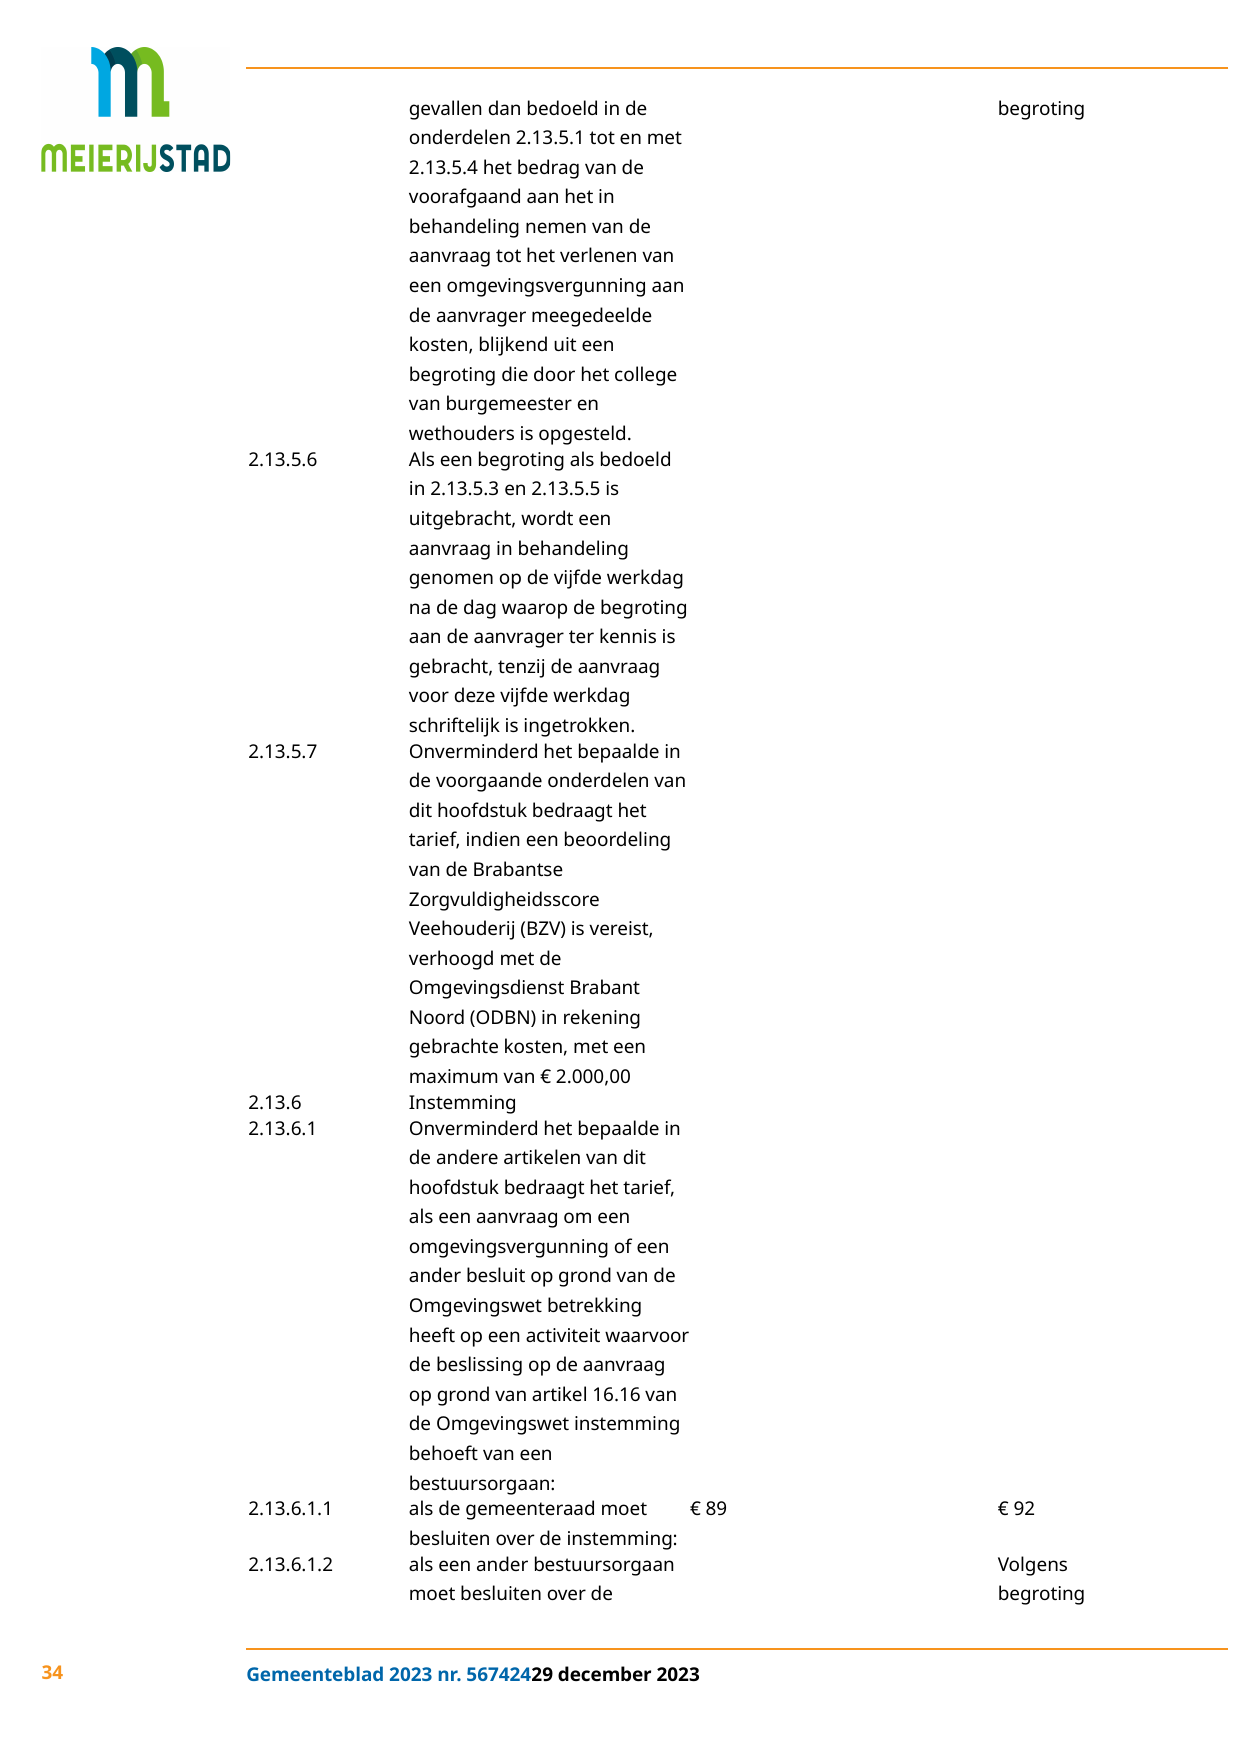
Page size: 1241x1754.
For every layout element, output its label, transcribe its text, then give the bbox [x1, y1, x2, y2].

table_cell [690, 1089, 998, 1115]
table_cell als de gemeenteraad moet besluiten over de instemming: [409, 1496, 690, 1551]
table_cell [690, 446, 998, 738]
table_cell 2.13.6 [248, 1089, 409, 1115]
table_cell 2.13.5.7 [248, 738, 409, 1089]
table_cell [998, 1089, 1152, 1115]
table_cell als een ander bestuursorgaan moet besluiten over de [409, 1551, 690, 1606]
table_cell Onverminderd het bepaalde in de andere artikelen van dit hoofdstuk bedraagt het tarief, als een aanvraag om een omgevingsvergunning of een ander besluit op grond van de Omgevingswet betrekking heeft op een activiteit waarvoor de beslissing op de aanvraag op grond van artikel 16.16 van de Omgevingswet instemming behoeft van een bestuursorgaan: [409, 1115, 690, 1496]
table_cell 2.13.6.1.1 [248, 1496, 409, 1551]
table_cell [248, 95, 409, 446]
table_cell Instemming [409, 1089, 690, 1115]
picture [41, 47, 231, 172]
table_cell [690, 738, 998, 1089]
table_cell 2.13.6.1 [248, 1115, 409, 1496]
table_cell 2.13.6.1.2 [248, 1551, 409, 1606]
table_cell [690, 1115, 998, 1496]
table_cell begroting [998, 95, 1152, 446]
table_cell 2.13.5.6 [248, 446, 409, 738]
table_cell Onverminderd het bepaalde in de voorgaande onderdelen van dit hoofdstuk bedraagt het tarief, indien een beoordeling van de Brabantse Zorgvuldigheidsscore Veehouderij (BZV) is vereist, verhoogd met de Omgevingsdienst Brabant Noord (ODBN) in rekening gebrachte kosten, met een maximum van € 2.000,00 [409, 738, 690, 1089]
table_cell [998, 738, 1152, 1089]
table_cell gevallen dan bedoeld in de onderdelen 2.13.5.1 tot en met 2.13.5.4 het bedrag van de voorafgaand aan het in behandeling nemen van de aanvraag tot het verlenen van een omgevingsvergunning aan de aanvrager meegedeelde kosten, blijkend uit een begroting die door het college van burgemeester en wethouders is opgesteld. [409, 95, 690, 446]
table_cell € 92 [998, 1496, 1152, 1551]
table_cell Volgens begroting [998, 1551, 1152, 1606]
table_cell [690, 95, 998, 446]
table_cell € 89 [690, 1496, 998, 1551]
table_cell [998, 1115, 1152, 1496]
table_cell [690, 1551, 998, 1606]
table_cell Als een begroting als bedoeld in 2.13.5.3 en 2.13.5.5 is uitgebracht, wordt een aanvraag in behandeling genomen op de vijfde werkdag na de dag waarop de begroting aan de aanvrager ter kennis is gebracht, tenzij de aanvraag voor deze vijfde werkdag schriftelijk is ingetrokken. [409, 446, 690, 738]
table_cell [998, 446, 1152, 738]
